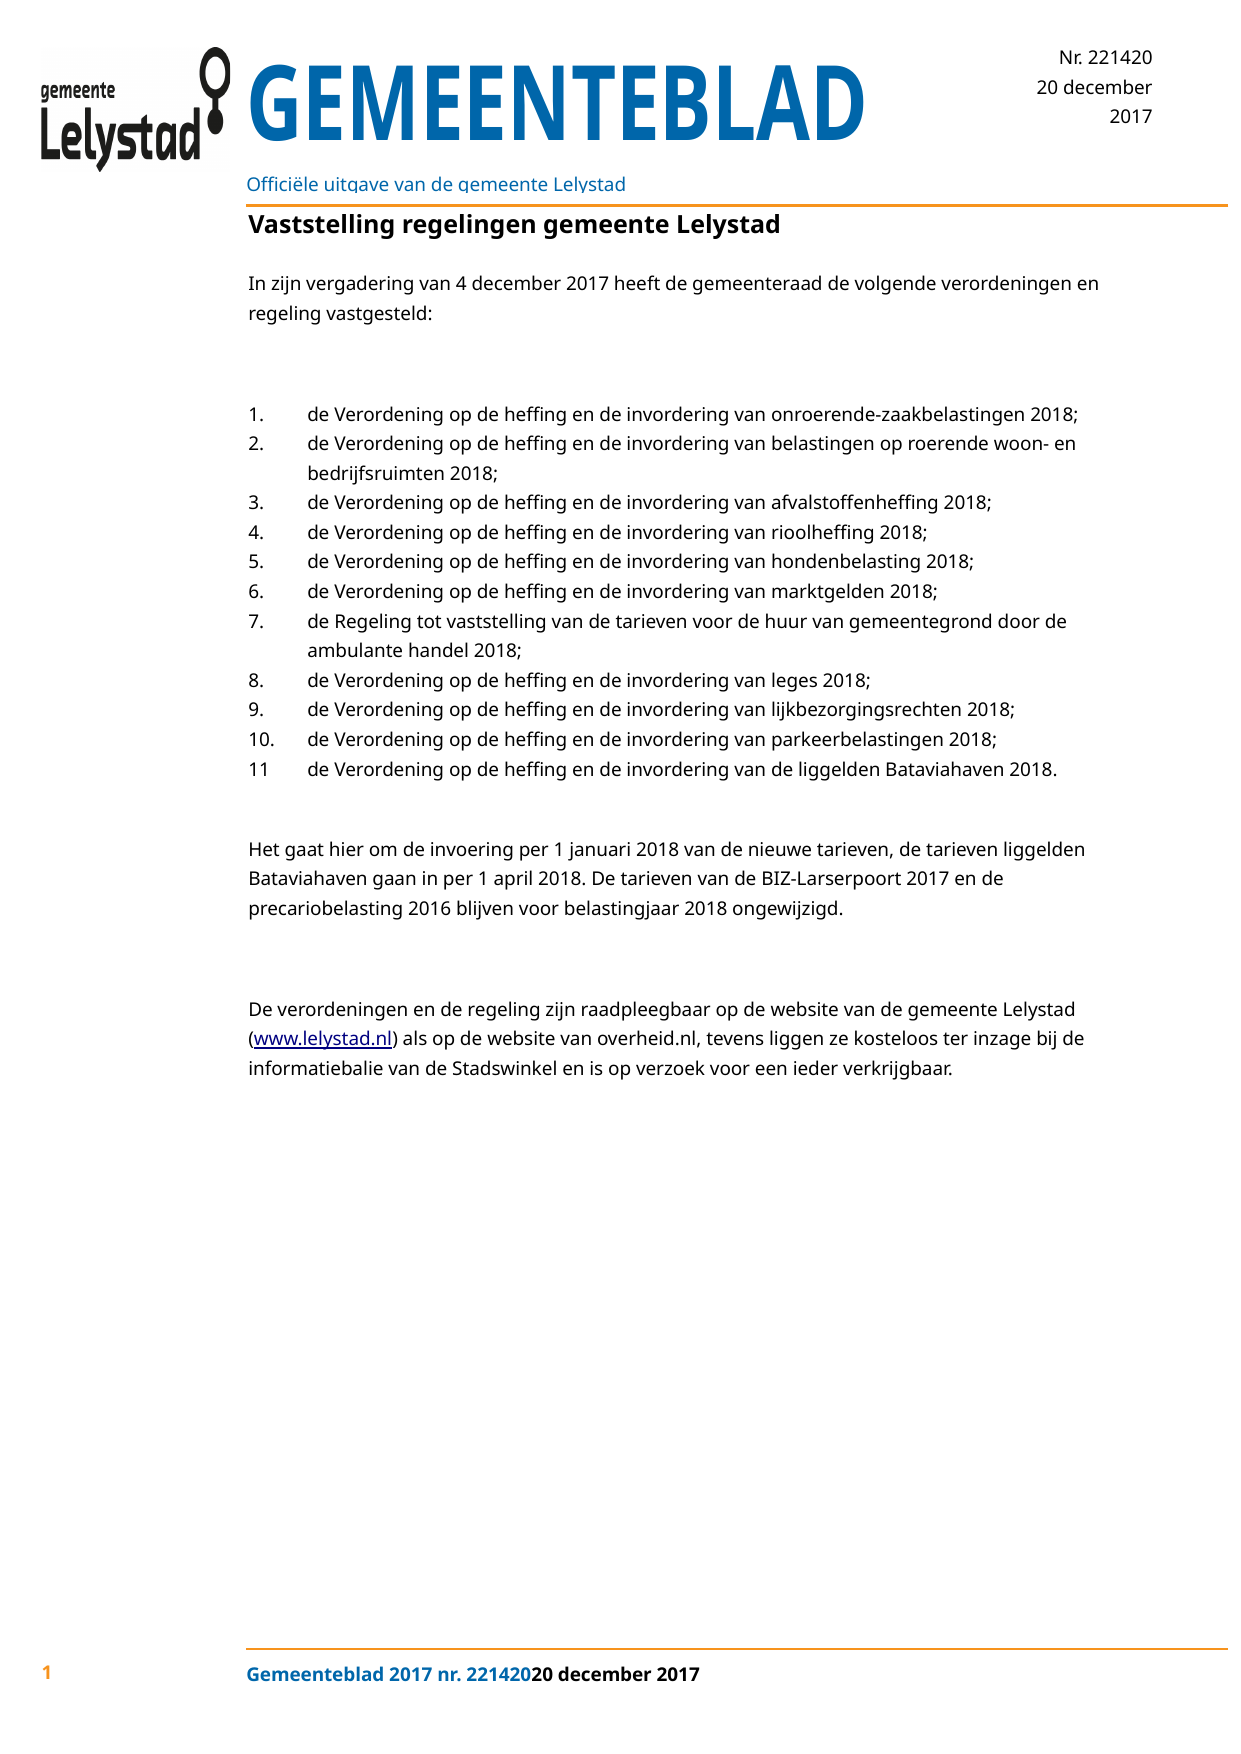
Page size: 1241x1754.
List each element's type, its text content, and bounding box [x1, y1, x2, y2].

text De verordeningen en de regeling zijn raadpleegbaar op de website van de gemeente Lelystad (www.lelystad.nl) als op de website van overheid.nl, tevens liggen ze kosteloos ter inzage bij de informatiebalie van de Stadswinkel en is op verzoek voor een ieder verkrijgbaar. [248, 996, 1152, 1081]
list de Verordening op de heffing en de invordering van leges 2018; [248, 667, 1152, 693]
text In zijn vergadering van 4 december 2017 heeft de gemeenteraad de volgende verordeningen en regeling vastgesteld: [248, 270, 1152, 326]
picture [41, 47, 231, 172]
list de Verordening op de heffing en de invordering van rioolheffing 2018; [248, 519, 1152, 545]
list de Verordening op de heffing en de invordering van afvalstoffenheffing 2018; [248, 489, 1152, 515]
list de Verordening op de heffing en de invordering van parkeerbelastingen 2018; [248, 726, 1152, 752]
text Vaststelling regelingen gemeente Lelystad [248, 207, 1152, 241]
list de Verordening op de heffing en de invordering van hondenbelasting 2018; [248, 549, 1152, 574]
list de Verordening op de heffing en de invordering van de liggelden Bataviahaven 2018. [248, 756, 1152, 781]
list de Regeling tot vaststelling van de tarieven voor de huur van gemeentegrond door de ambulante handel 2018; [248, 608, 1152, 663]
list de Verordening op de heffing en de invordering van belastingen op roerende woon- en bedrijfsruimten 2018; [248, 430, 1152, 486]
list de Verordening op de heffing en de invordering van marktgelden 2018; [248, 578, 1152, 604]
list de Verordening op de heffing en de invordering van lijkbezorgingsrechten 2018; [248, 697, 1152, 722]
list de Verordening op de heffing en de invordering van onroerende-zaakbelastingen 2018; [248, 401, 1152, 426]
text Het gaat hier om de invoering per 1 januari 2018 van de nieuwe tarieven, de tarieven liggelden Bataviahaven gaan in per 1 april 2018. De tarieven van de BIZ-Larserpoort 2017 en de precariobelasting 2016 blijven voor belastingjaar 2018 ongewijzigd. [248, 836, 1152, 921]
